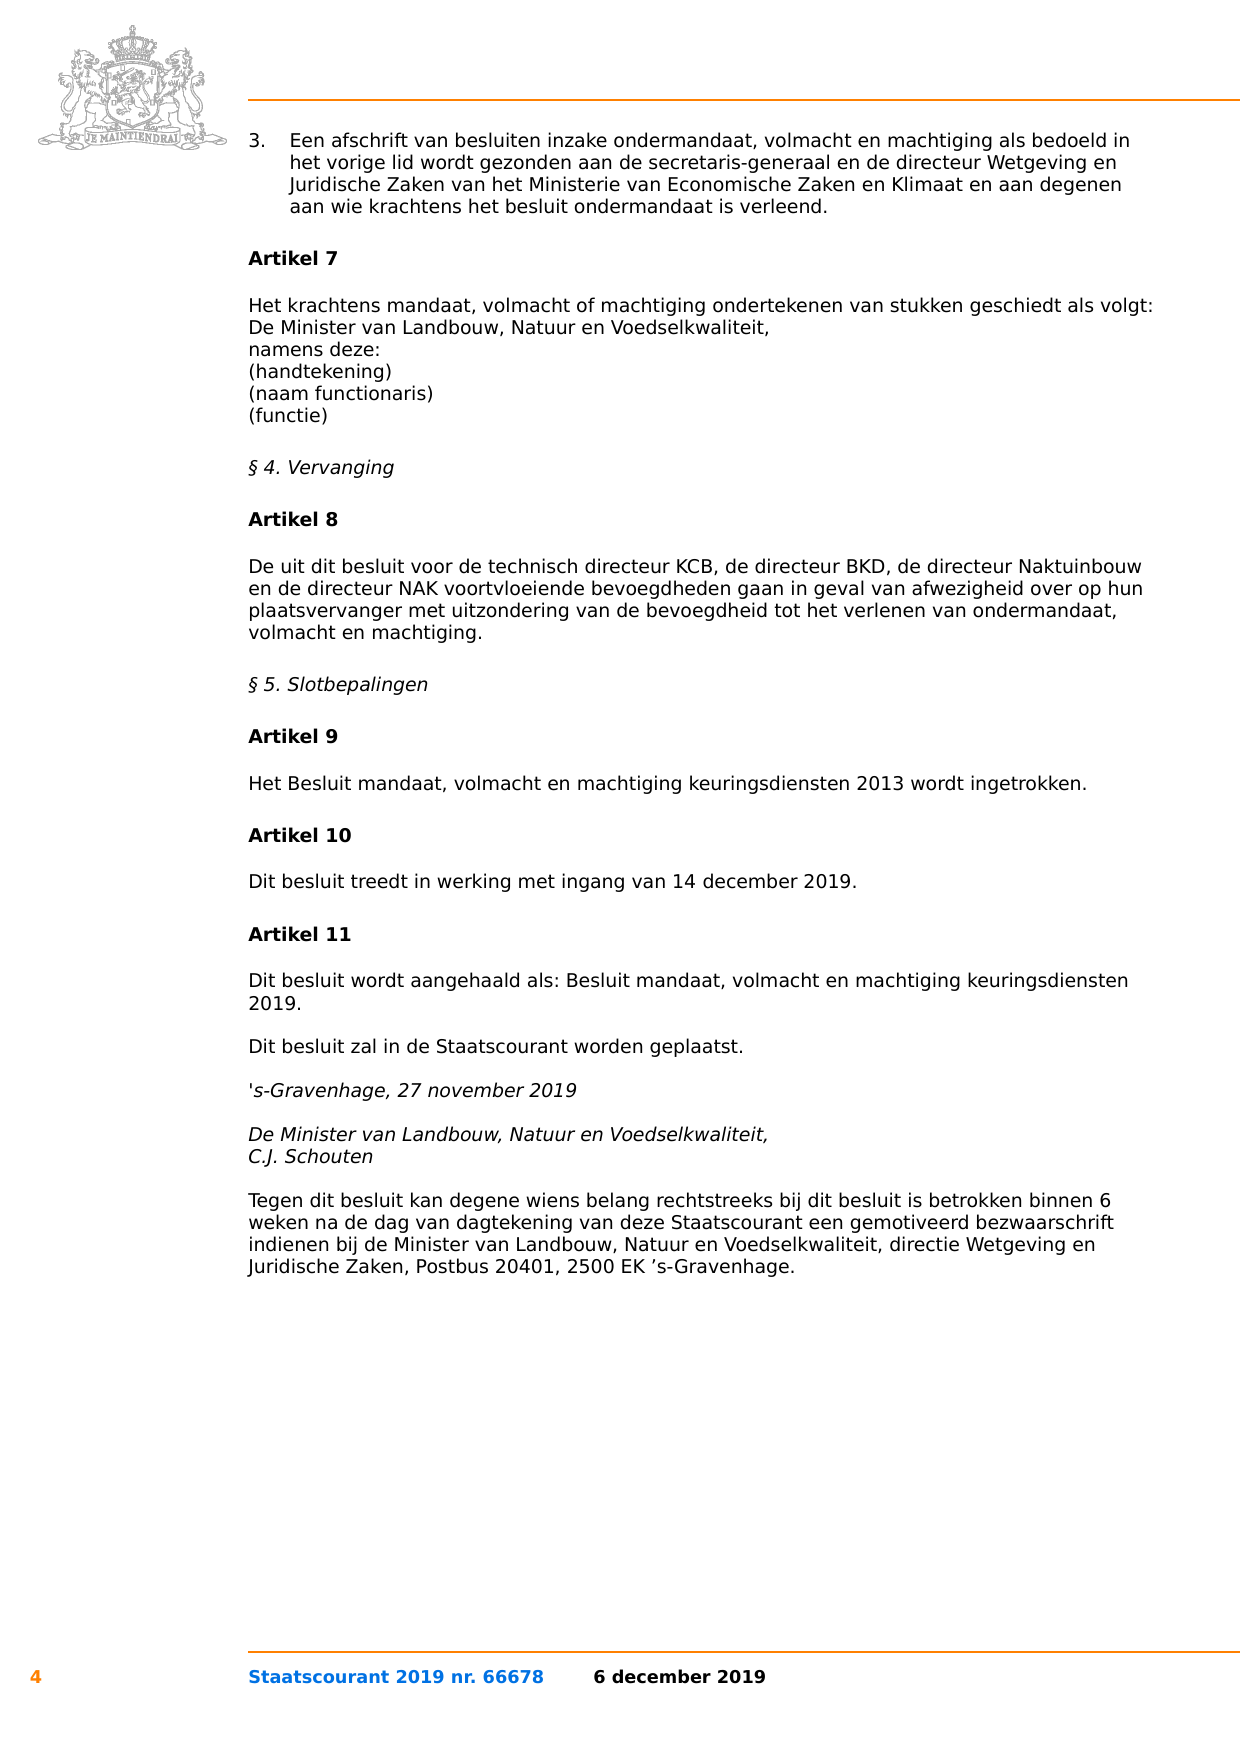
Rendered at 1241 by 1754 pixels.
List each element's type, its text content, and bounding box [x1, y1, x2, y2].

subtitle § 4. Vervanging [248, 457, 1163, 479]
subtitle Artikel 7 [248, 248, 1163, 270]
text (handtekening) [248, 361, 1163, 383]
text (naam functionaris) [248, 383, 1163, 405]
text Dit besluit wordt aangehaald als: Besluit mandaat, volmacht en machtiging keuringsdiensten 2019. [248, 970, 1163, 1014]
picture [38, 25, 227, 150]
text namens deze: [248, 339, 1163, 361]
subtitle Artikel 9 [248, 726, 1163, 747]
text Dit besluit treedt in werking met ingang van 14 december 2019. [248, 871, 1163, 893]
text Het Besluit mandaat, volmacht en machtiging keuringsdiensten 2013 wordt ingetrokken. [248, 772, 1163, 794]
subtitle Artikel 8 [248, 509, 1163, 531]
text 's-Gravenhage, 27 november 2019 [248, 1080, 1163, 1102]
subtitle Artikel 11 [248, 923, 1163, 945]
text Dit besluit zal in de Staatscourant worden geplaatst. [248, 1036, 1163, 1058]
text Het krachtens mandaat, volmacht of machtiging ondertekenen van stukken geschiedt als volgt: [248, 295, 1163, 317]
subtitle Artikel 10 [248, 824, 1163, 846]
text De uit dit besluit voor de technisch directeur KCB, de directeur BKD, de directeur Naktuinbouw en de directeur NAK voortvloeiende bevoegdheden gaan in geval van afwezigheid over op hun plaatsvervanger met uitzondering van de bevoegdheid tot het verlenen van ondermandaat, volmacht en machtiging. [248, 556, 1163, 643]
text 3. Een afschrift van besluiten inzake ondermandaat, volmacht en machtiging als bedoeld in het vorige lid wordt gezonden aan de secretaris-generaal en de directeur Wetgeving en Juridische Zaken van het Ministerie van Economische Zaken en Klimaat en aan degenen aan wie krachtens het besluit ondermandaat is verleend. [248, 130, 1163, 218]
subtitle § 5. Slotbepalingen [248, 673, 1163, 696]
text De Minister van Landbouw, Natuur en Voedselkwaliteit, C.J. Schouten [248, 1124, 1163, 1168]
text (functie) [248, 405, 1163, 427]
text Tegen dit besluit kan degene wiens belang rechtstreeks bij dit besluit is betrokken binnen 6 weken na de dag van dagtekening van deze Staatscourant een gemotiveerd bezwaarschrift indienen bij de Minister van Landbouw, Natuur en Voedselkwaliteit, directie Wetgeving en Juridische Zaken, Postbus 20401, 2500 EK ’s-Gravenhage. [248, 1190, 1163, 1278]
text De Minister van Landbouw, Natuur en Voedselkwaliteit, [248, 317, 1163, 339]
